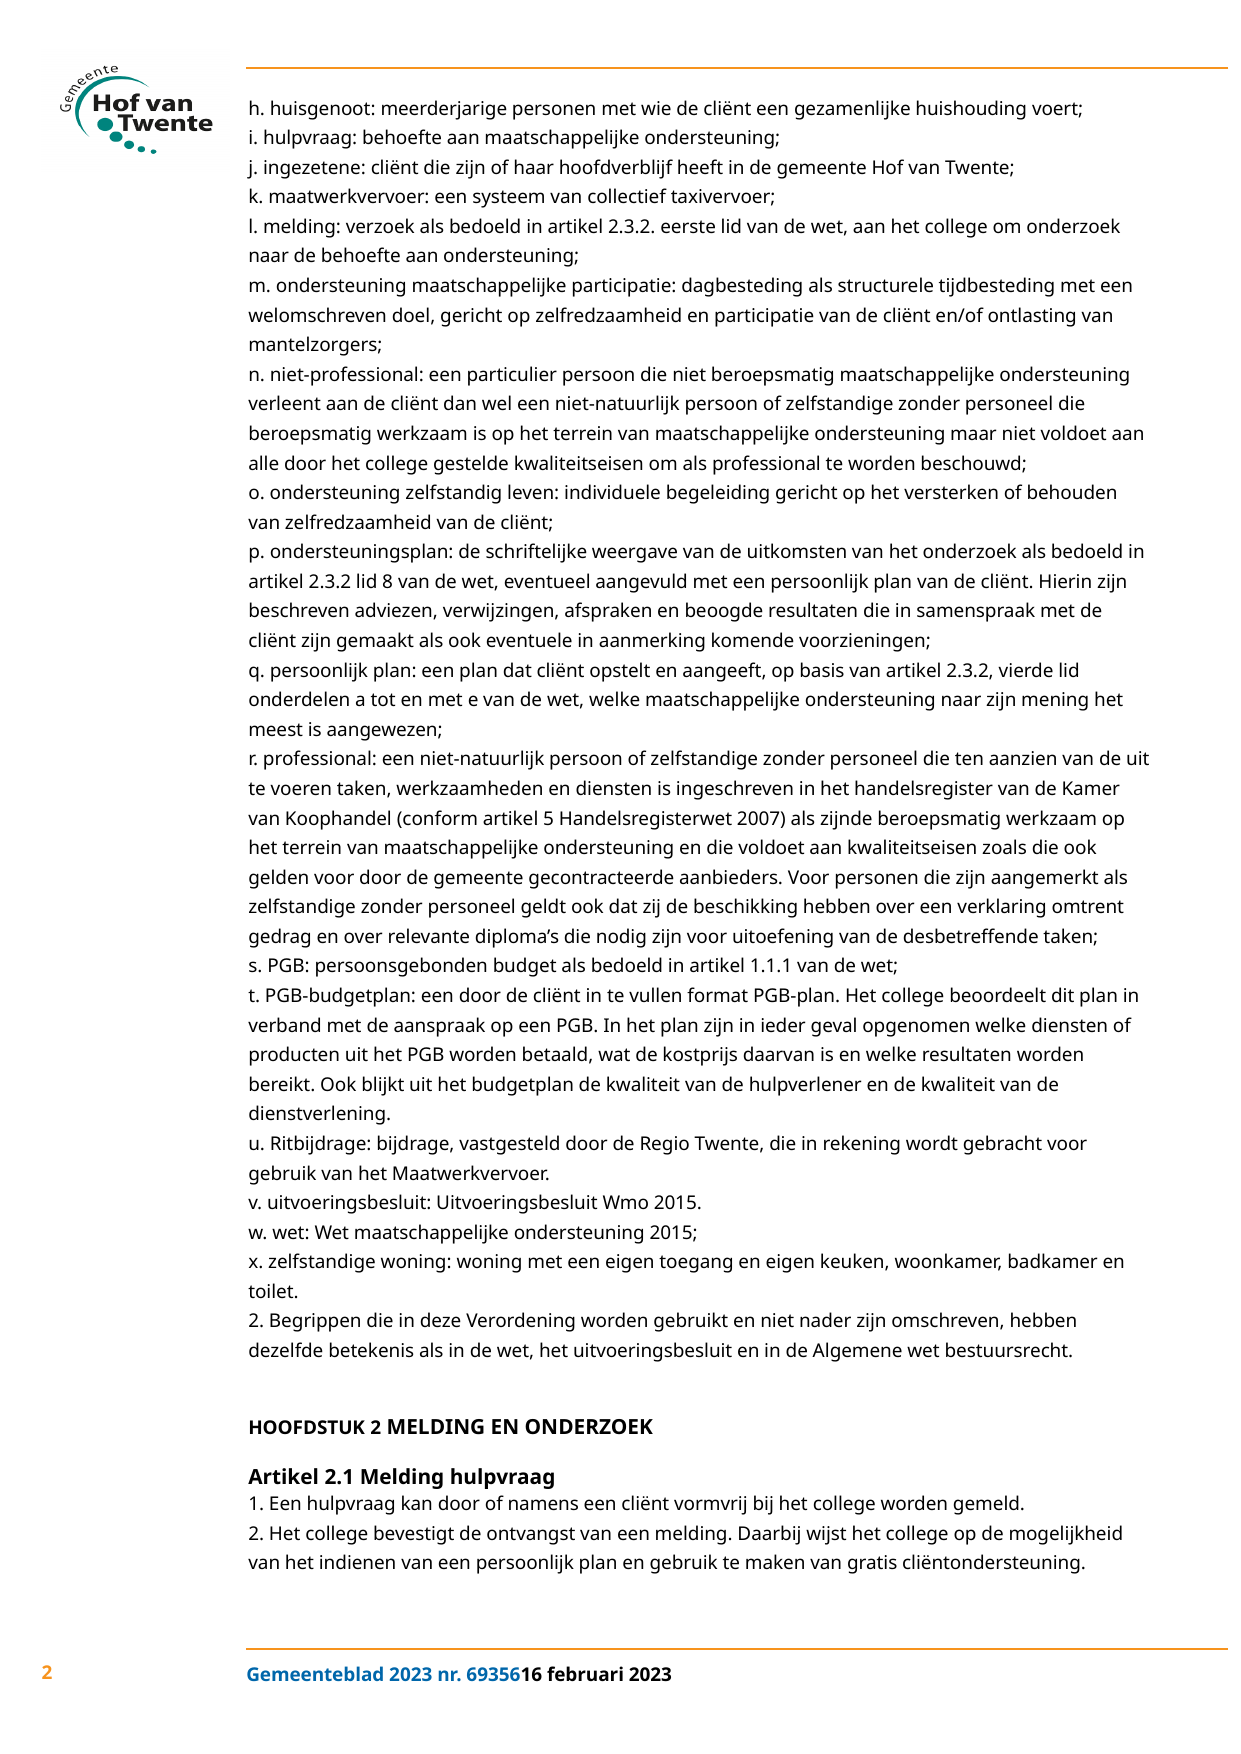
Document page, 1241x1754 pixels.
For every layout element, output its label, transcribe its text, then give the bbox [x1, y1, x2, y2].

text o. ondersteuning zelfstandig leven: individuele begeleiding gericht op het versterken of behouden van zelfredzaamheid van de cliënt; [248, 479, 1152, 535]
text i. hulpvraag: behoefte aan maatschappelijke ondersteuning; [248, 124, 1152, 150]
text h. huisgenoot: meerderjarige personen met wie de cliënt een gezamenlijke huishouding voert; [248, 95, 1152, 121]
text Artikel 2.1 Melding hulpvraag [248, 1462, 1152, 1490]
text 2. Begrippen die in deze Verordening worden gebruikt en niet nader zijn omschreven, hebben dezelfde betekenis als in de wet, het uitvoeringsbesluit en in de Algemene wet bestuursrecht. [248, 1308, 1152, 1363]
text p. ondersteuningsplan: de schriftelijke weergave van de uitkomsten van het onderzoek als bedoeld in artikel 2.3.2 lid 8 van de wet, eventueel aangevuld met een persoonlijk plan van de cliënt. Hierin zijn beschreven adviezen, verwijzingen, afspraken en beoogde resultaten die in samenspraak met de cliënt zijn gemaakt als ook eventuele in aanmerking komende voorzieningen; [248, 538, 1152, 653]
text s. PGB: persoonsgebonden budget als bedoeld in artikel 1.1.1 van de wet; [248, 953, 1152, 978]
text j. ingezetene: cliënt die zijn of haar hoofdverblijf heeft in de gemeente Hof van Twente; [248, 154, 1152, 180]
text n. niet-professional: een particulier persoon die niet beroepsmatig maatschappelijke ondersteuning verleent aan de cliënt dan wel een niet-natuurlijk persoon of zelfstandige zonder personeel die beroepsmatig werkzaam is op het terrein van maatschappelijke ondersteuning maar niet voldoet aan alle door het college gestelde kwaliteitseisen om als professional te worden beschouwd; [248, 361, 1152, 476]
text q. persoonlijk plan: een plan dat cliënt opstelt en aangeeft, op basis van artikel 2.3.2, vierde lid onderdelen a tot en met e van de wet, welke maatschappelijke ondersteuning naar zijn mening het meest is aangewezen; [248, 657, 1152, 742]
text r. professional: een niet-natuurlijk persoon of zelfstandige zonder personeel die ten aanzien van de uit te voeren taken, werkzaamheden en diensten is ingeschreven in het handelsregister van de Kamer van Koophandel (conform artikel 5 Handelsregisterwet 2007) als zijnde beroepsmatig werkzaam op het terrein van maatschappelijke ondersteuning en die voldoet aan kwaliteitseisen zoals die ook gelden voor door de gemeente gecontracteerde aanbieders. Voor personen die zijn aangemerkt als zelfstandige zonder personeel geldt ook dat zij de beschikking hebben over een verklaring omtrent gedrag en over relevante diploma’s die nodig zijn voor uitoefening van de desbetreffende taken; [248, 746, 1152, 949]
text w. wet: Wet maatschappelijke ondersteuning 2015; [248, 1219, 1152, 1245]
text t. PGB-budgetplan: een door de cliënt in te vullen format PGB-plan. Het college beoordeelt dit plan in verband met de aanspraak op een PGB. In het plan zijn in ieder geval opgenomen welke diensten of producten uit het PGB worden betaald, wat de kostprijs daarvan is en welke resultaten worden bereikt. Ook blijkt uit het budgetplan de kwaliteit van de hulpverlener en de kwaliteit van de dienstverlening. [248, 982, 1152, 1126]
text x. zelfstandige woning: woning met een eigen toegang en eigen keuken, woonkamer, badkamer en toilet. [248, 1248, 1152, 1304]
text HOOFDSTUK 2 MELDING EN ONDERZOEK [248, 1412, 1152, 1441]
text 2. Het college bevestigt de ontvangst van een melding. Daarbij wijst het college op de mogelijkheid van het indienen van een persoonlijk plan en gebruik te maken van gratis cliëntondersteuning. [248, 1520, 1152, 1575]
text u. Ritbijdrage: bijdrage, vastgesteld door de Regio Twente, die in rekening wordt gebracht voor gebruik van het Maatwerkvervoer. [248, 1130, 1152, 1186]
text 1. Een hulpvraag kan door of namens een cliënt vormvrij bij het college worden gemeld. [248, 1490, 1152, 1516]
picture [41, 47, 231, 172]
text k. maatwerkvervoer: een systeem van collectief taxivervoer; [248, 183, 1152, 209]
text m. ondersteuning maatschappelijke participatie: dagbesteding als structurele tijdbesteding met een welomschreven doel, gericht op zelfredzaamheid en participatie van de cliënt en/of ontlasting van mantelzorgers; [248, 272, 1152, 357]
text l. melding: verzoek als bedoeld in artikel 2.3.2. eerste lid van de wet, aan het college om onderzoek naar de behoefte aan ondersteuning; [248, 213, 1152, 268]
text v. uitvoeringsbesluit: Uitvoeringsbesluit Wmo 2015. [248, 1189, 1152, 1215]
